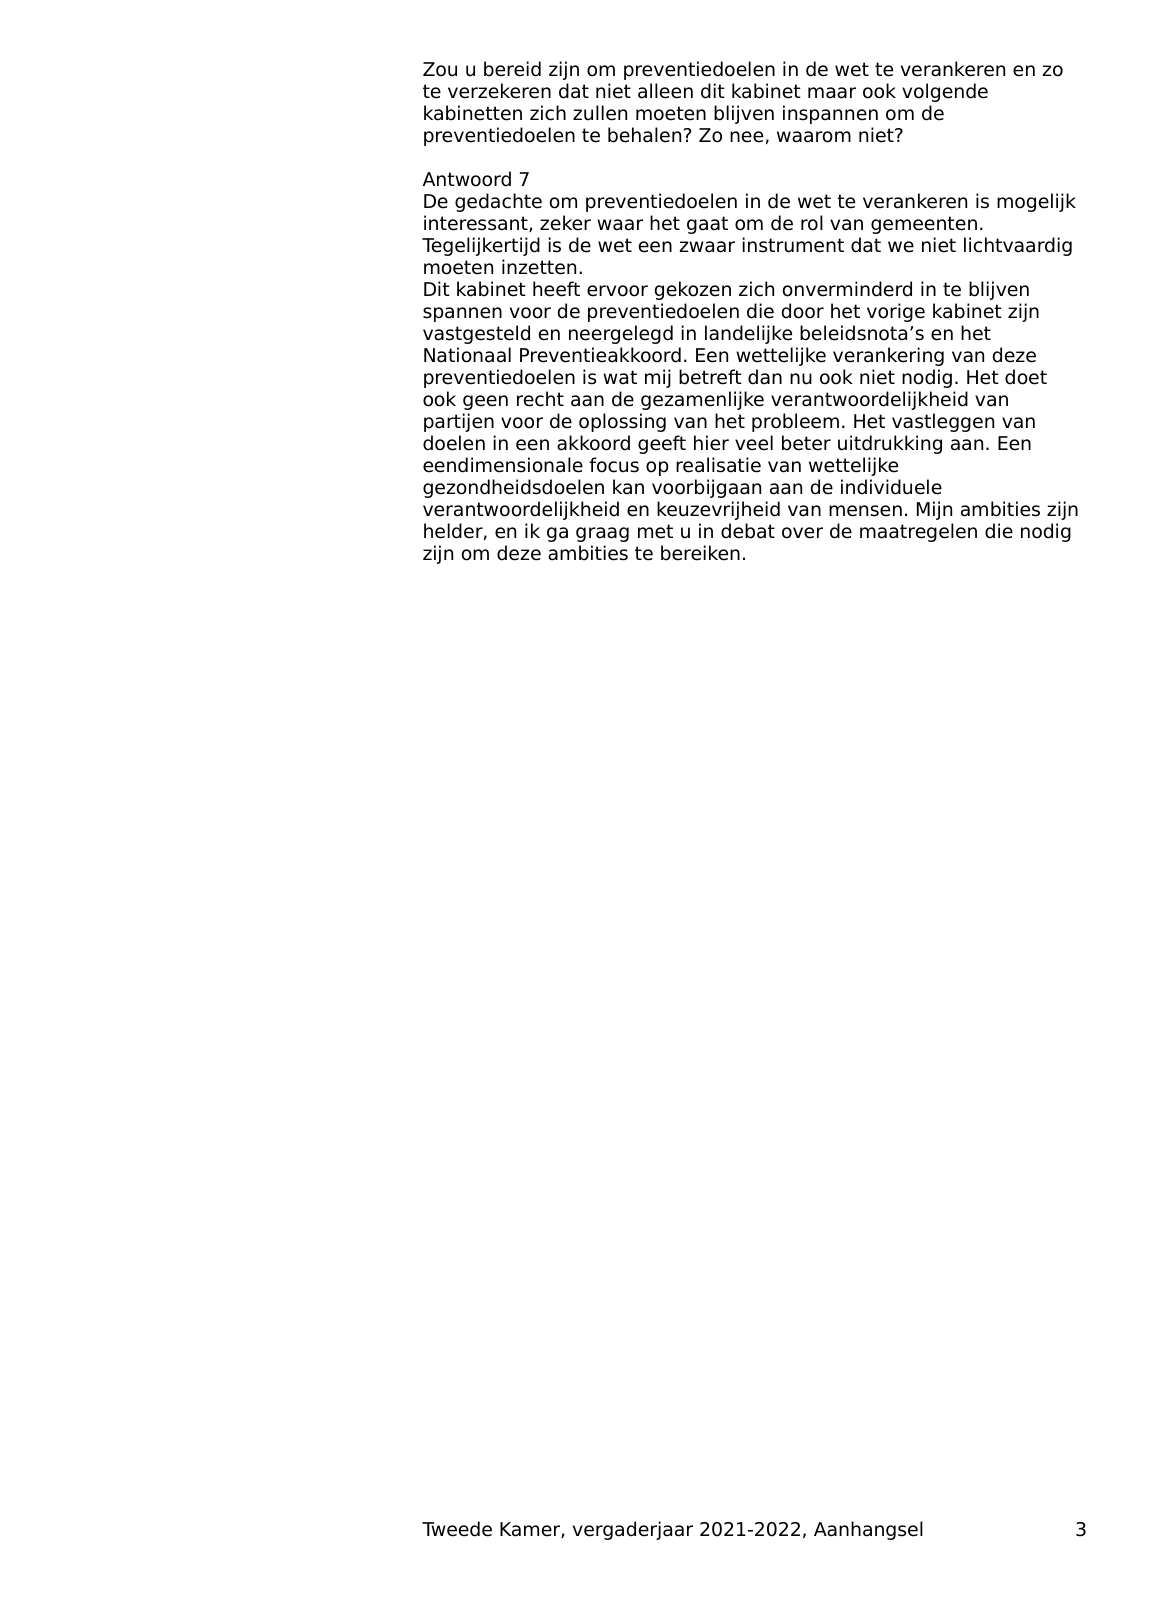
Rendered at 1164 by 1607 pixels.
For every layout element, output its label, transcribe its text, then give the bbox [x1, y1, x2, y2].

text De gedachte om preventiedoelen in de wet te verankeren is mogelijk interessant, zeker waar het gaat om de rol van gemeenten. Tegelijkertijd is de wet een zwaar instrument dat we niet lichtvaardig moeten inzetten. [422, 191, 1087, 279]
text Antwoord 7 [422, 169, 1087, 191]
text Dit kabinet heeft ervoor gekozen zich onverminderd in te blijven spannen voor de preventiedoelen die door het vorige kabinet zijn vastgesteld en neergelegd in landelijke beleidsnota’s en het Nationaal Preventieakkoord. Een wettelijke verankering van deze preventiedoelen is wat mij betreft dan nu ook niet nodig. Het doet ook geen recht aan de gezamenlijke verantwoordelijkheid van partijen voor de oplossing van het probleem. Het vastleggen van doelen in een akkoord geeft hier veel beter uitdrukking aan. Een eendimensionale focus op realisatie van wettelijke gezondheidsdoelen kan voorbijgaan aan de individuele verantwoordelijkheid en keuzevrijheid van mensen. Mijn ambities zijn helder, en ik ga graag met u in debat over de maatregelen die nodig zijn om deze ambities te bereiken. [422, 279, 1087, 565]
text Zou u bereid zijn om preventiedoelen in de wet te verankeren en zo te verzekeren dat niet alleen dit kabinet maar ook volgende kabinetten zich zullen moeten blijven inspannen om de preventiedoelen te behalen? Zo nee, waarom niet? [422, 59, 1087, 147]
